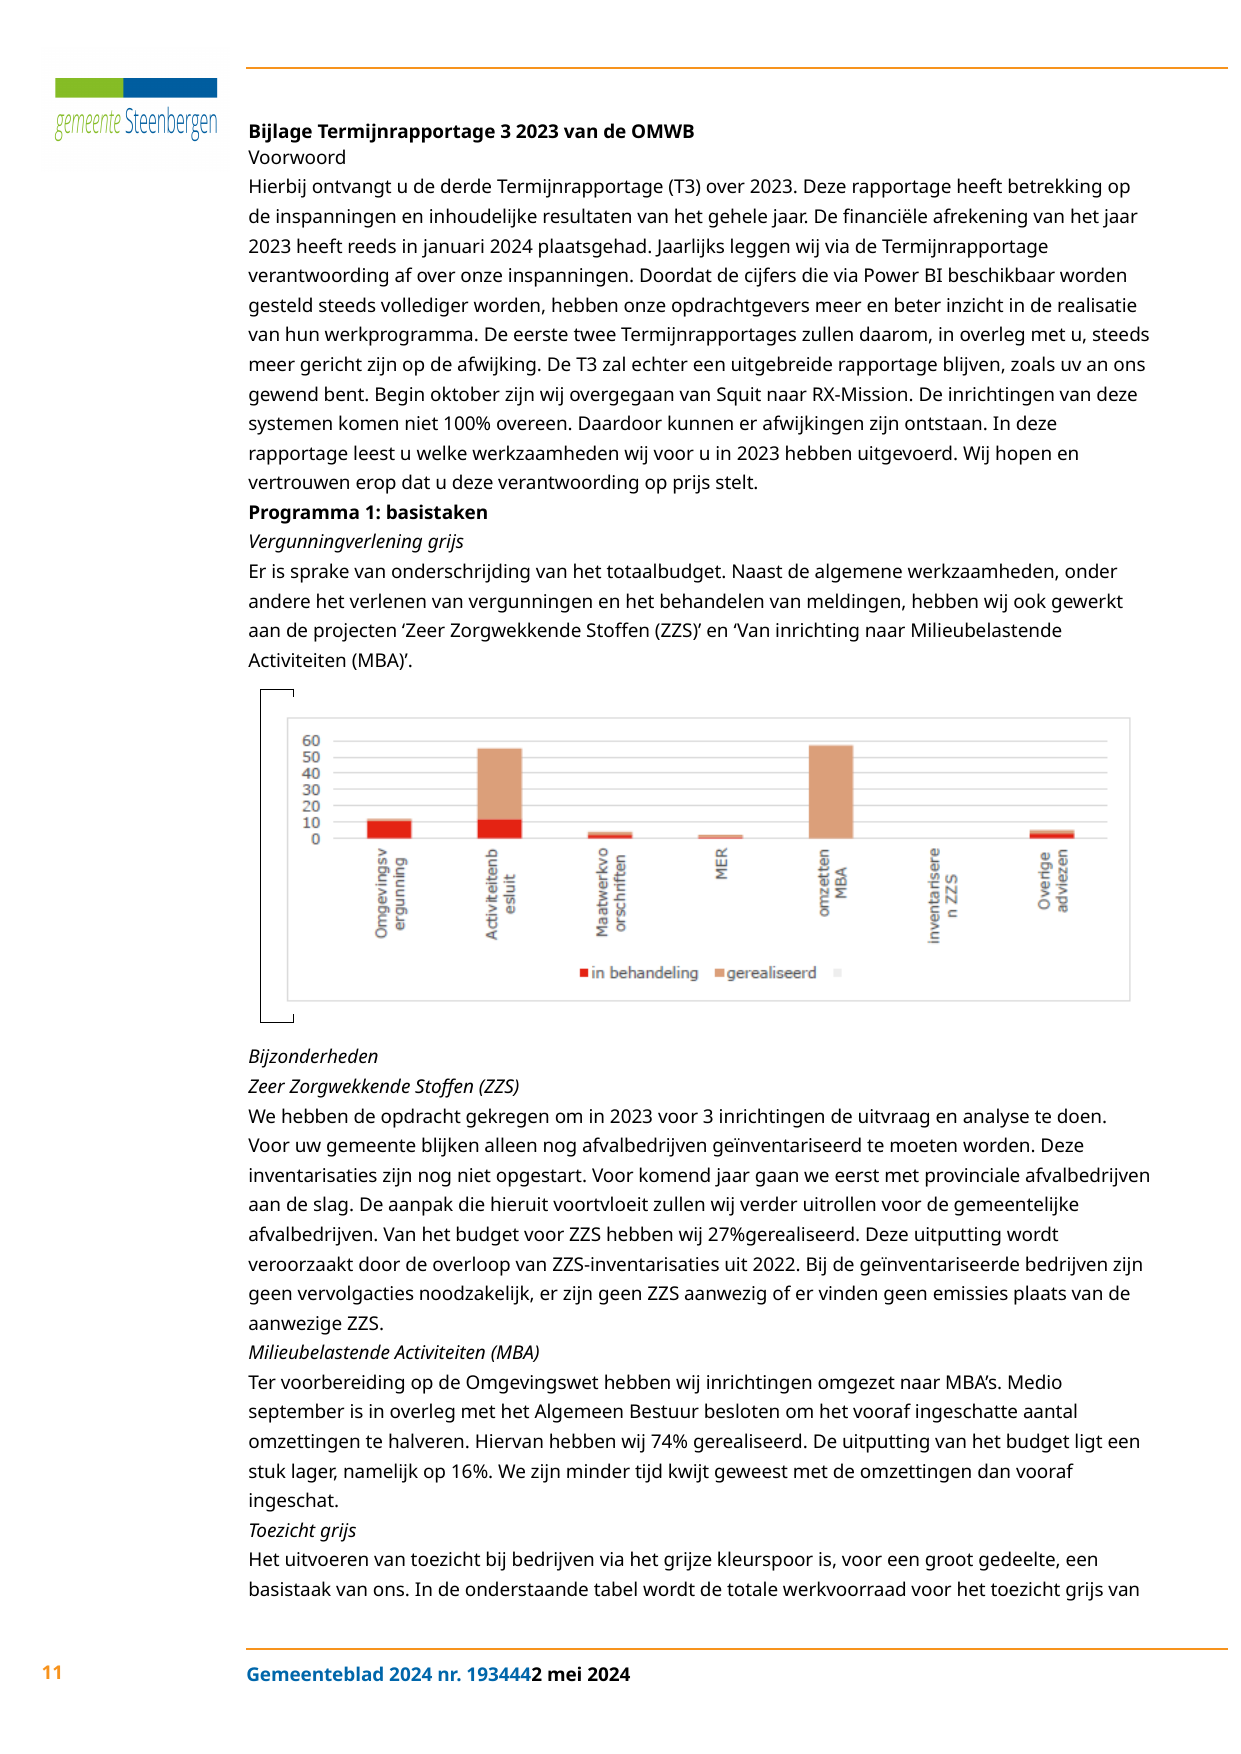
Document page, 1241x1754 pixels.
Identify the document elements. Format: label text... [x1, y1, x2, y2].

text Hierbij ontvangt u de derde Termijnrapportage (T3) over 2023. Deze rapportage heeft betrekking op de inspanningen en inhoudelijke resultaten van het gehele jaar. De financiële afrekening van het jaar 2023 heeft reeds in januari 2024 plaatsgehad. Jaarlijks leggen wij via de Termijnrapportage verantwoording af over onze inspanningen. Doordat de cijfers die via Power BI beschikbaar worden gesteld steeds vollediger worden, hebben onze opdrachtgevers meer en beter inzicht in de realisatie van hun werkprogramma. De eerste twee Termijnrapportages zullen daarom, in overleg met u, steeds meer gericht zijn op de afwijking. De T3 zal echter een uitgebreide rapportage blijven, zoals uv an ons gewend bent. Begin oktober zijn wij overgegaan van Squit naar RX-Mission. De inrichtingen van deze systemen komen niet 100% overeen. Daardoor kunnen er afwijkingen zijn ontstaan. In deze rapportage leest u welke werkzaamheden wij voor u in 2023 hebben uitgevoerd. Wij hopen en vertrouwen erop dat u deze verantwoording op prijs stelt. [248, 174, 1152, 495]
picture [268, 697, 1173, 1014]
text Milieubelastende Activiteiten (MBA) [248, 1339, 1152, 1365]
picture [41, 47, 231, 172]
text Ter voorbereiding op de Omgevingswet hebben wij inrichtingen omgezet naar MBA’s. Medio september is in overleg met het Algemeen Bestuur besloten om het vooraf ingeschatte aantal omzettingen te halveren. Hiervan hebben wij 74% gerealiseerd. De uitputting van het budget ligt een stuk lager, namelijk op 16%. We zijn minder tijd kwijt geweest met de omzettingen dan vooraf ingeschat. [248, 1369, 1152, 1513]
text Toezicht grijs [248, 1517, 1152, 1543]
text Vergunningverlening grijs [248, 529, 1152, 554]
text We hebben de opdracht gekregen om in 2023 voor 3 inrichtingen de uitvraag en analyse te doen. Voor uw gemeente blijken alleen nog afvalbedrijven geïnventariseerd te moeten worden. Deze inventarisaties zijn nog niet opgestart. Voor komend jaar gaan we eerst met provinciale afvalbedrijven aan de slag. De aanpak die hieruit voortvloeit zullen wij verder uitrollen voor de gemeentelijke afvalbedrijven. Van het budget voor ZZS hebben wij 27%gerealiseerd. Deze uitputting wordt veroorzaakt door de overloop van ZZS-inventarisaties uit 2022. Bij de geïnventariseerde bedrijven zijn geen vervolgacties noodzakelijk, er zijn geen ZZS aanwezig of er vinden geen emissies plaats van de aanwezige ZZS. [248, 1103, 1152, 1336]
text Voorwoord [248, 144, 1152, 170]
text Programma 1: basistaken [248, 499, 1152, 525]
text Er is sprake van onderschrijding van het totaalbudget. Naast de algemene werkzaamheden, onder andere het verlenen van vergunningen en het behandelen van meldingen, hebben wij ook gewerkt aan de projecten ‘Zeer Zorgwekkende Stoffen (ZZS)’ en ‘Van inrichting naar Milieubelastende Activiteiten (MBA)’. [248, 558, 1152, 673]
text Bijzonderheden [248, 1044, 1152, 1069]
text Bijlage Termijnrapportage 3 2023 van de OMWB [248, 116, 1152, 144]
text Zeer Zorgwekkende Stoffen (ZZS) [248, 1073, 1152, 1099]
text Het uitvoeren van toezicht bij bedrijven via het grijze kleurspoor is, voor een groot gedeelte, een basistaak van ons. In de onderstaande tabel wordt de totale werkvoorraad voor het toezicht grijs van [248, 1547, 1152, 1602]
